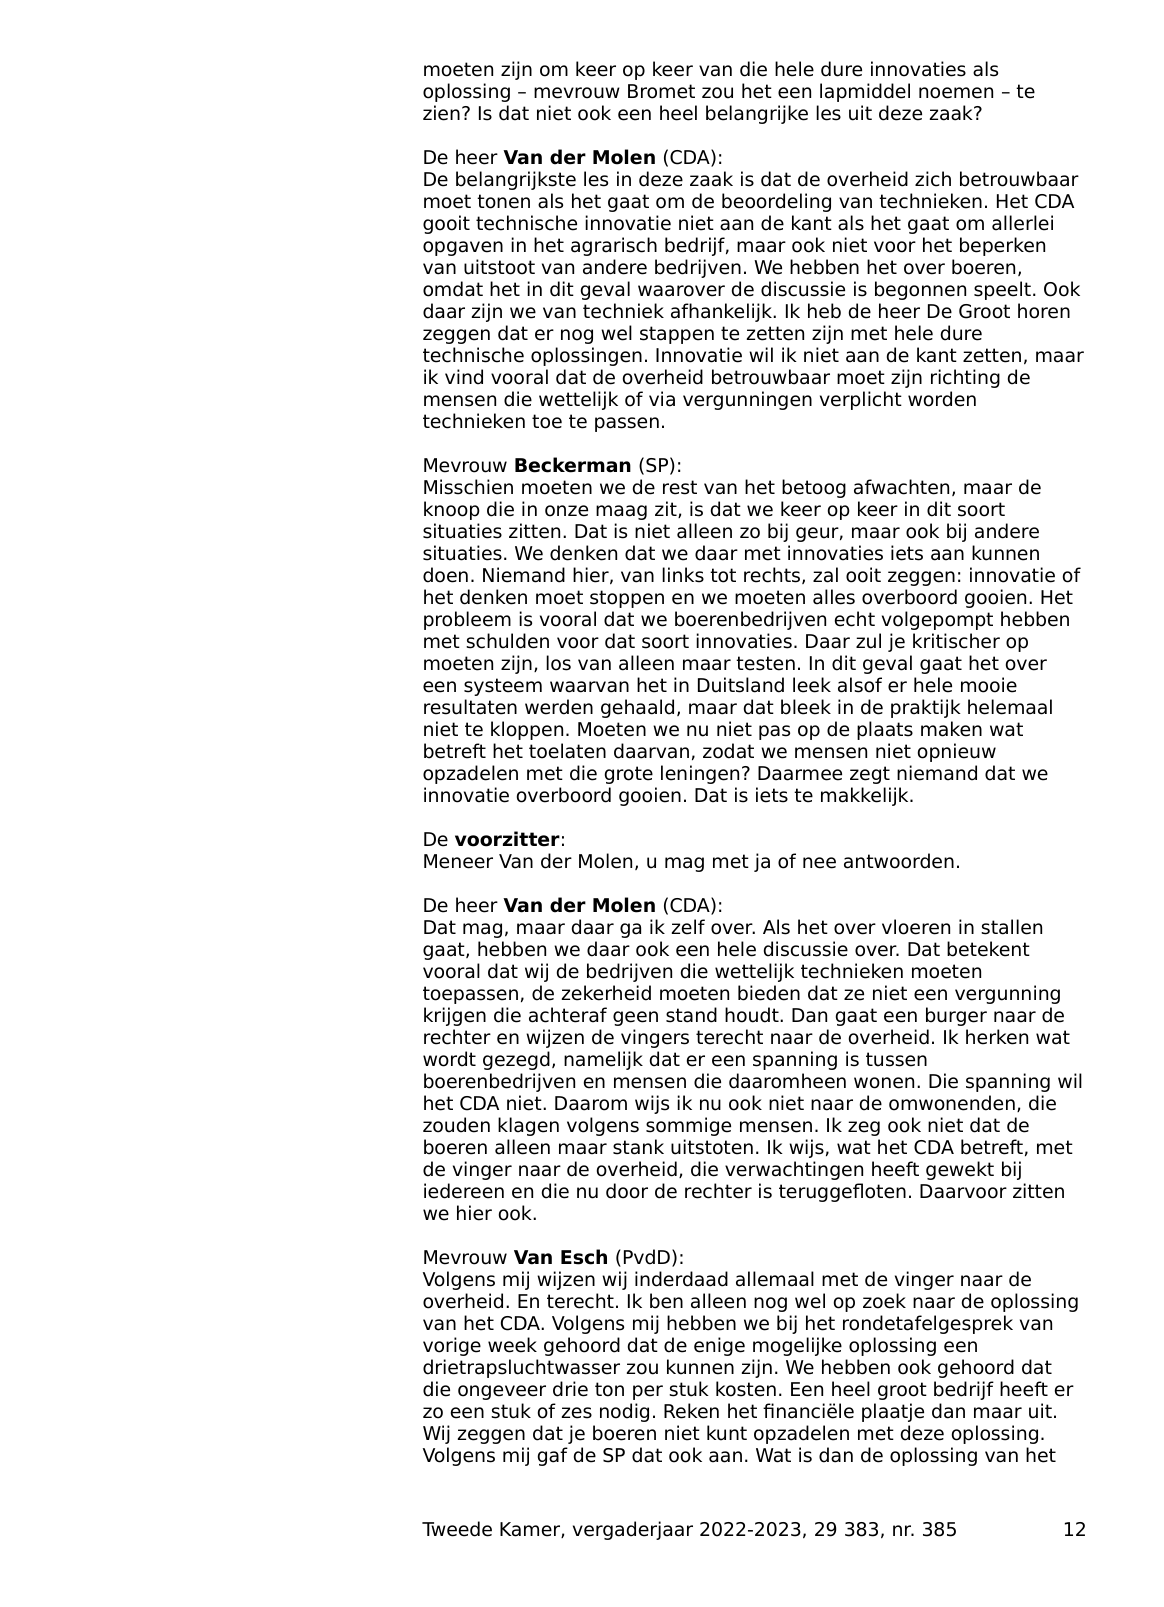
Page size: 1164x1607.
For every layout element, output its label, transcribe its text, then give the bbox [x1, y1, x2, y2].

text De heer Van der Molen (CDA): [422, 895, 1087, 917]
text Mevrouw Beckerman (SP): [422, 455, 1087, 477]
text Mevrouw Van Esch (PvdD): [422, 1247, 1087, 1269]
text Volgens mij wijzen wij inderdaad allemaal met de vinger naar de overheid. En terecht. Ik ben alleen nog wel op zoek naar de oplossing van het CDA. Volgens mij hebben we bij het rondetafelgesprek van vorige week gehoord dat de enige mogelijke oplossing een drietrapsluchtwasser zou kunnen zijn. We hebben ook gehoord dat die ongeveer drie ton per stuk kosten. Een heel groot bedrijf heeft er zo een stuk of zes nodig. Reken het financiële plaatje dan maar uit. Wij zeggen dat je boeren niet kunt opzadelen met deze oplossing. Volgens mij gaf de SP dat ook aan. Wat is dan de oplossing van het [422, 1269, 1087, 1467]
text moeten zijn om keer op keer van die hele dure innovaties als oplossing – mevrouw Bromet zou het een lapmiddel noemen – te zien? Is dat niet ook een heel belangrijke les uit deze zaak? [422, 59, 1087, 125]
text Misschien moeten we de rest van het betoog afwachten, maar de knoop die in onze maag zit, is dat we keer op keer in dit soort situaties zitten. Dat is niet alleen zo bij geur, maar ook bij andere situaties. We denken dat we daar met innovaties iets aan kunnen doen. Niemand hier, van links tot rechts, zal ooit zeggen: innovatie of het denken moet stoppen en we moeten alles overboord gooien. Het probleem is vooral dat we boerenbedrijven echt volgepompt hebben met schulden voor dat soort innovaties. Daar zul je kritischer op moeten zijn, los van alleen maar testen. In dit geval gaat het over een systeem waarvan het in Duitsland leek alsof er hele mooie resultaten werden gehaald, maar dat bleek in de praktijk helemaal niet te kloppen. Moeten we nu niet pas op de plaats maken wat betreft het toelaten daarvan, zodat we mensen niet opnieuw opzadelen met die grote leningen? Daarmee zegt niemand dat we innovatie overboord gooien. Dat is iets te makkelijk. [422, 477, 1087, 807]
text Dat mag, maar daar ga ik zelf over. Als het over vloeren in stallen gaat, hebben we daar ook een hele discussie over. Dat betekent vooral dat wij de bedrijven die wettelijk technieken moeten toepassen, de zekerheid moeten bieden dat ze niet een vergunning krijgen die achteraf geen stand houdt. Dan gaat een burger naar de rechter en wijzen de vingers terecht naar de overheid. Ik herken wat wordt gezegd, namelijk dat er een spanning is tussen boerenbedrijven en mensen die daaromheen wonen. Die spanning wil het CDA niet. Daarom wijs ik nu ook niet naar de omwonenden, die zouden klagen volgens sommige mensen. Ik zeg ook niet dat de boeren alleen maar stank uitstoten. Ik wijs, wat het CDA betreft, met de vinger naar de overheid, die verwachtingen heeft gewekt bij iedereen en die nu door de rechter is teruggefloten. Daarvoor zitten we hier ook. [422, 917, 1087, 1225]
text De voorzitter: [422, 829, 1087, 851]
text Meneer Van der Molen, u mag met ja of nee antwoorden. [422, 851, 1087, 873]
text De heer Van der Molen (CDA): [422, 147, 1087, 169]
text De belangrijkste les in deze zaak is dat de overheid zich betrouwbaar moet tonen als het gaat om de beoordeling van technieken. Het CDA gooit technische innovatie niet aan de kant als het gaat om allerlei opgaven in het agrarisch bedrijf, maar ook niet voor het beperken van uitstoot van andere bedrijven. We hebben het over boeren, omdat het in dit geval waarover de discussie is begonnen speelt. Ook daar zijn we van techniek afhankelijk. Ik heb de heer De Groot horen zeggen dat er nog wel stappen te zetten zijn met hele dure technische oplossingen. Innovatie wil ik niet aan de kant zetten, maar ik vind vooral dat de overheid betrouwbaar moet zijn richting de mensen die wettelijk of via vergunningen verplicht worden technieken toe te passen. [422, 169, 1087, 433]
